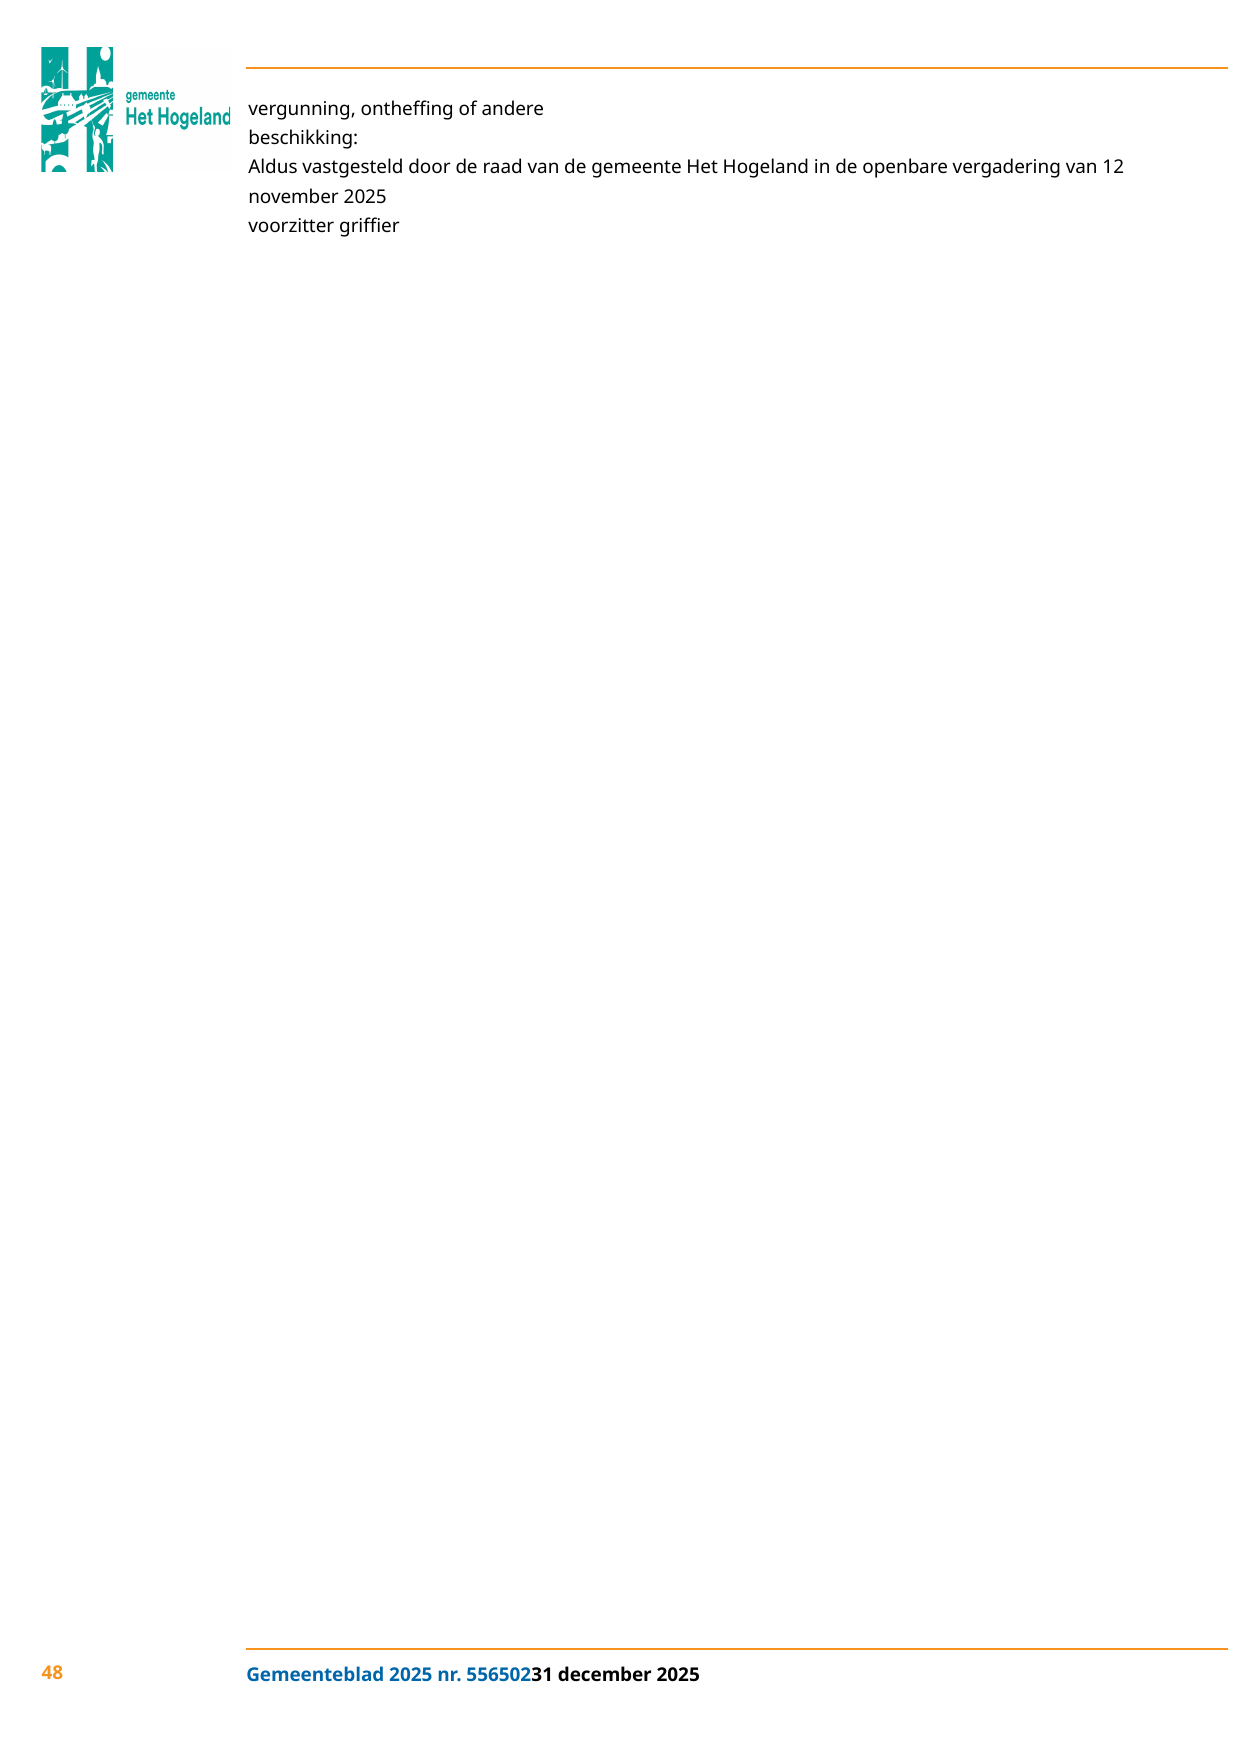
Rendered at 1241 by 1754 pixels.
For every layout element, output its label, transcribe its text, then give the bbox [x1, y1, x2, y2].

table_cell [549, 95, 850, 150]
table_cell [850, 95, 1152, 150]
text Aldus vastgesteld door de raad van de gemeente Het Hogeland in de openbare vergadering van 12 november 2025 [248, 153, 1152, 209]
picture [41, 47, 231, 172]
text voorzitter griffier [248, 212, 1152, 238]
table_cell vergunning, ontheffing of andere beschikking: [248, 95, 549, 150]
